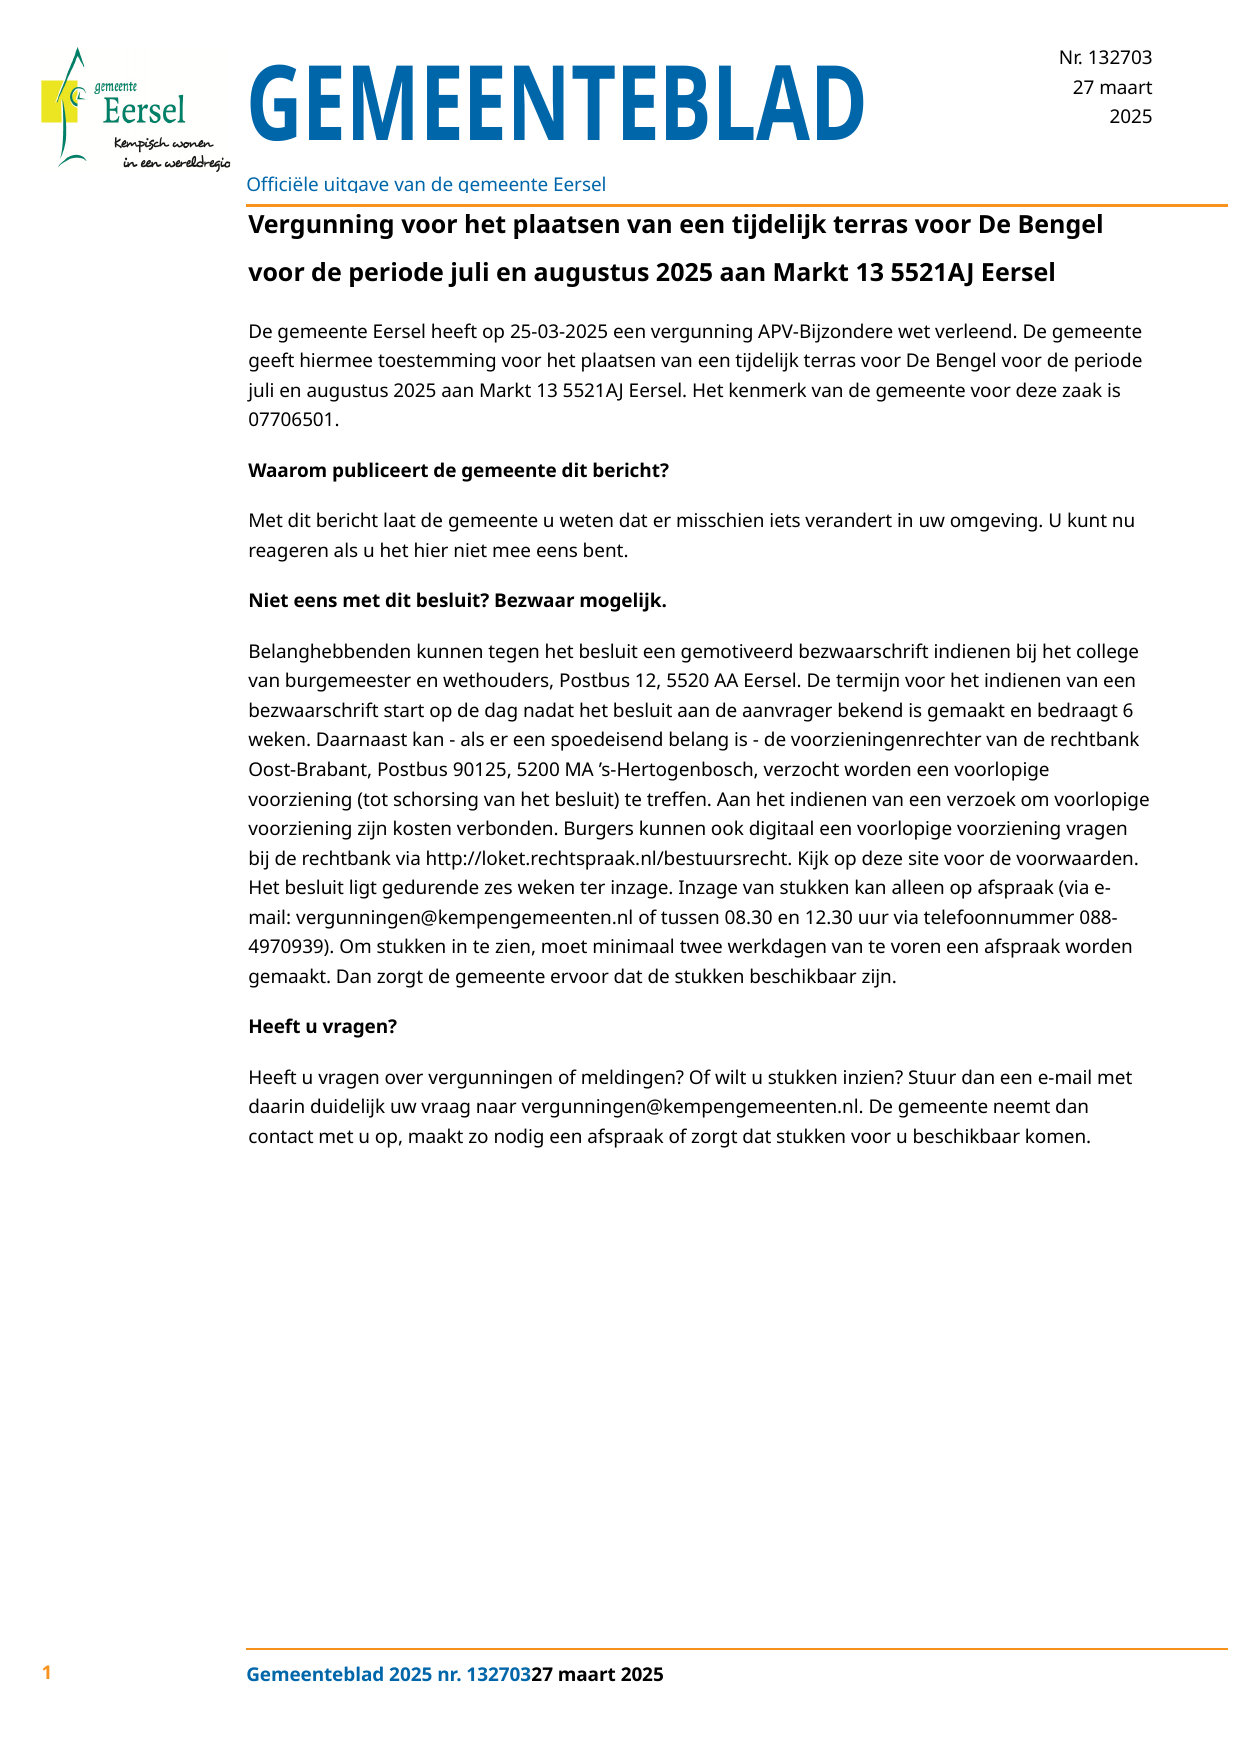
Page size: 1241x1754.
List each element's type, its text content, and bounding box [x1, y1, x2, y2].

text Niet eens met dit besluit? Bezwaar mogelijk. [248, 587, 1152, 613]
picture [41, 47, 231, 172]
text Belanghebbenden kunnen tegen het besluit een gemotiveerd bezwaarschrift indienen bij het college van burgemeester en wethouders, Postbus 12, 5520 AA Eersel. De termijn voor het indienen van een bezwaarschrift start op de dag nadat het besluit aan de aanvrager bekend is gemaakt en bedraagt 6 weken. Daarnaast kan - als er een spoedeisend belang is - de voorzieningenrechter van de rechtbank Oost-Brabant, Postbus 90125, 5200 MA ’s-Hertogenbosch, verzocht worden een voorlopige voorziening (tot schorsing van het besluit) te treffen. Aan het indienen van een verzoek om voorlopige voorziening zijn kosten verbonden. Burgers kunnen ook digitaal een voorlopige voorziening vragen bij de rechtbank via http://loket.rechtspraak.nl/bestuursrecht. Kijk op deze site voor de voorwaarden. Het besluit ligt gedurende zes weken ter inzage. Inzage van stukken kan alleen op afspraak (via e-mail: vergunningen@kempengemeenten.nl of tussen 08.30 en 12.30 uur via telefoonnummer 088-4970939). Om stukken in te zien, moet minimaal twee werkdagen van te voren een afspraak worden gemaakt. Dan zorgt de gemeente ervoor dat de stukken beschikbaar zijn. [248, 638, 1152, 989]
text Heeft u vragen? [248, 1014, 1152, 1039]
text De gemeente Eersel heeft op 25-03-2025 een vergunning APV-Bijzondere wet verleend. De gemeente geeft hiermee toestemming voor het plaatsen van een tijdelijk terras voor De Bengel voor de periode juli en augustus 2025 aan Markt 13 5521AJ Eersel. Het kenmerk van de gemeente voor deze zaak is 07706501. [248, 318, 1152, 432]
text Waarom publiceert de gemeente dit bericht? [248, 457, 1152, 483]
text Heeft u vragen over vergunningen of meldingen? Of wilt u stukken inzien? Stuur dan een e-mail met daarin duidelijk uw vraag naar vergunningen@kempengemeenten.nl. De gemeente neemt dan contact met u op, maakt zo nodig een afspraak of zorgt dat stukken voor u beschikbaar komen. [248, 1064, 1152, 1149]
text Met dit bericht laat de gemeente u weten dat er misschien iets verandert in uw omgeving. U kunt nu reageren als u het hier niet mee eens bent. [248, 507, 1152, 563]
text Vergunning voor het plaatsen van een tijdelijk terras voor De Bengel voor de periode juli en augustus 2025 aan Markt 13 5521AJ Eersel [248, 207, 1152, 288]
